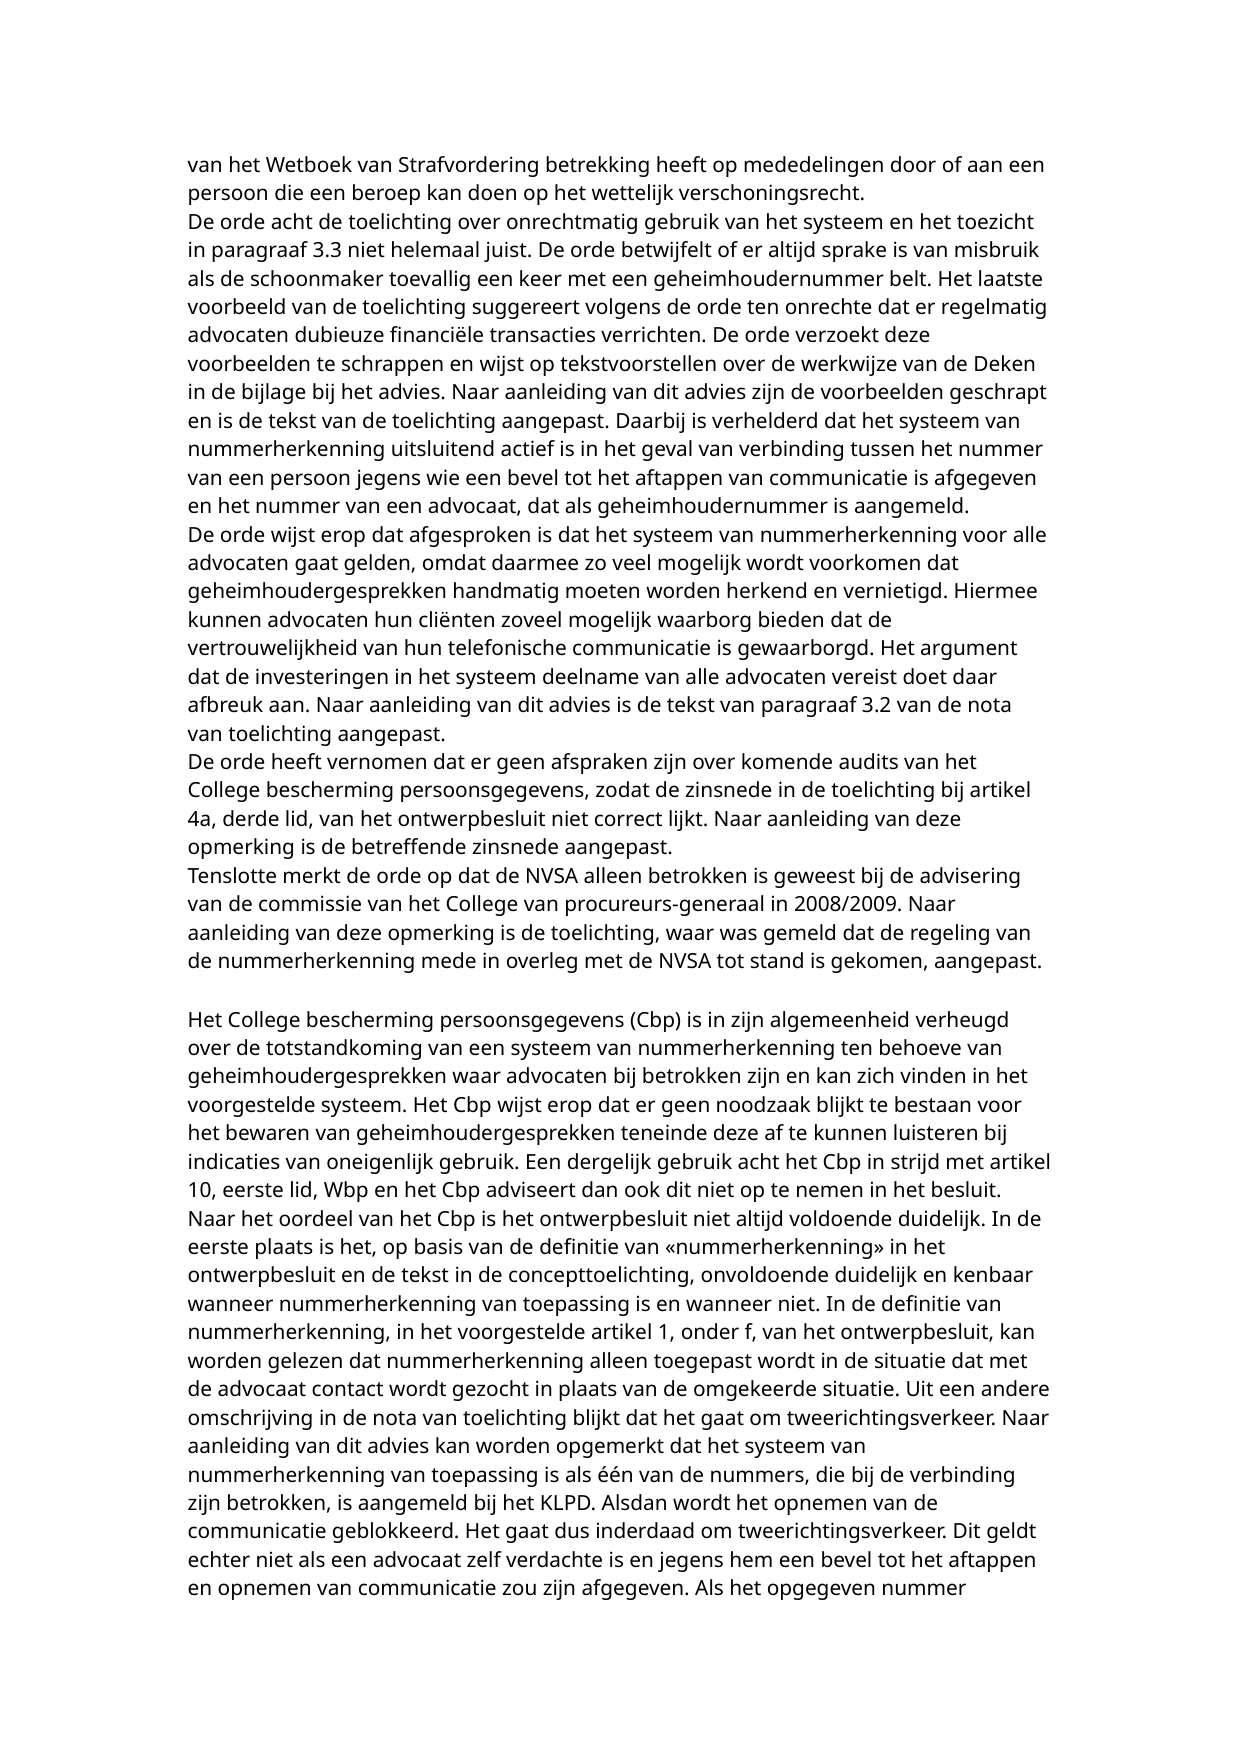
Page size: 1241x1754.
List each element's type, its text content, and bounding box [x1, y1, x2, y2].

text De orde wijst erop dat afgesproken is dat het systeem van nummerherkenning voor alle advocaten gaat gelden, omdat daarmee zo veel mogelijk wordt voorkomen dat geheimhoudergesprekken handmatig moeten worden herkend en vernietigd. Hiermee kunnen advocaten hun cliënten zoveel mogelijk waarborg bieden dat de vertrouwelijkheid van hun telefonische communicatie is gewaarborgd. Het argument dat de investeringen in het systeem deelname van alle advocaten vereist doet daar afbreuk aan. Naar aanleiding van dit advies is de tekst van paragraaf 3.2 van de nota van toelichting aangepast. [187, 520, 1053, 747]
text Tenslotte merkt de orde op dat de NVSA alleen betrokken is geweest bij de advisering van de commissie van het College van procureurs-generaal in 2008/2009. Naar aanleiding van deze opmerking is de toelichting, waar was gemeld dat de regeling van de nummerherkenning mede in overleg met de NVSA tot stand is gekomen, aangepast. [187, 861, 1053, 975]
text van het Wetboek van Strafvordering betrekking heeft op mededelingen door of aan een persoon die een beroep kan doen op het wettelijk verschoningsrecht. [187, 150, 1053, 207]
text De orde acht de toelichting over onrechtmatig gebruik van het systeem en het toezicht in paragraaf 3.3 niet helemaal juist. De orde betwijfelt of er altijd sprake is van misbruik als de schoonmaker toevallig een keer met een geheimhoudernummer belt. Het laatste voorbeeld van de toelichting suggereert volgens de orde ten onrechte dat er regelmatig advocaten dubieuze financiële transacties verrichten. De orde verzoekt deze voorbeelden te schrappen en wijst op tekstvoorstellen over de werkwijze van de Deken in de bijlage bij het advies. Naar aanleiding van dit advies zijn de voorbeelden geschrapt en is de tekst van de toelichting aangepast. Daarbij is verhelderd dat het systeem van nummerherkenning uitsluitend actief is in het geval van verbinding tussen het nummer van een persoon jegens wie een bevel tot het aftappen van communicatie is afgegeven en het nummer van een advocaat, dat als geheimhoudernummer is aangemeld. [187, 207, 1053, 520]
text De orde heeft vernomen dat er geen afspraken zijn over komende audits van het College bescherming persoonsgegevens, zodat de zinsnede in de toelichting bij artikel 4a, derde lid, van het ontwerpbesluit niet correct lijkt. Naar aanleiding van deze opmerking is de betreffende zinsnede aangepast. [187, 747, 1053, 861]
text Het College bescherming persoonsgegevens (Cbp) is in zijn algemeenheid verheugd over de totstandkoming van een systeem van nummerherkenning ten behoeve van geheimhoudergesprekken waar advocaten bij betrokken zijn en kan zich vinden in het voorgestelde systeem. Het Cbp wijst erop dat er geen noodzaak blijkt te bestaan voor het bewaren van geheimhoudergesprekken teneinde deze af te kunnen luisteren bij indicaties van oneigenlijk gebruik. Een dergelijk gebruik acht het Cbp in strijd met artikel 10, eerste lid, Wbp en het Cbp adviseert dan ook dit niet op te nemen in het besluit. Naar het oordeel van het Cbp is het ontwerpbesluit niet altijd voldoende duidelijk. In de eerste plaats is het, op basis van de definitie van «nummerherkenning» in het ontwerpbesluit en de tekst in de concepttoelichting, onvoldoende duidelijk en kenbaar wanneer nummerherkenning van toepassing is en wanneer niet. In de definitie van nummerherkenning, in het voorgestelde artikel 1, onder f, van het ontwerpbesluit, kan worden gelezen dat nummerherkenning alleen toegepast wordt in de situatie dat met de advocaat contact wordt gezocht in plaats van de omgekeerde situatie. Uit een andere omschrijving in de nota van toelichting blijkt dat het gaat om tweerichtingsverkeer. Naar aanleiding van dit advies kan worden opgemerkt dat het systeem van nummerherkenning van toepassing is als één van de nummers, die bij de verbinding zijn betrokken, is aangemeld bij het KLPD. Alsdan wordt het opnemen van de communicatie geblokkeerd. Het gaat dus inderdaad om tweerichtingsverkeer. Dit geldt echter niet als een advocaat zelf verdachte is en jegens hem een bevel tot het aftappen en opnemen van communicatie zou zijn afgegeven. Als het opgegeven nummer [187, 1005, 1053, 1602]
